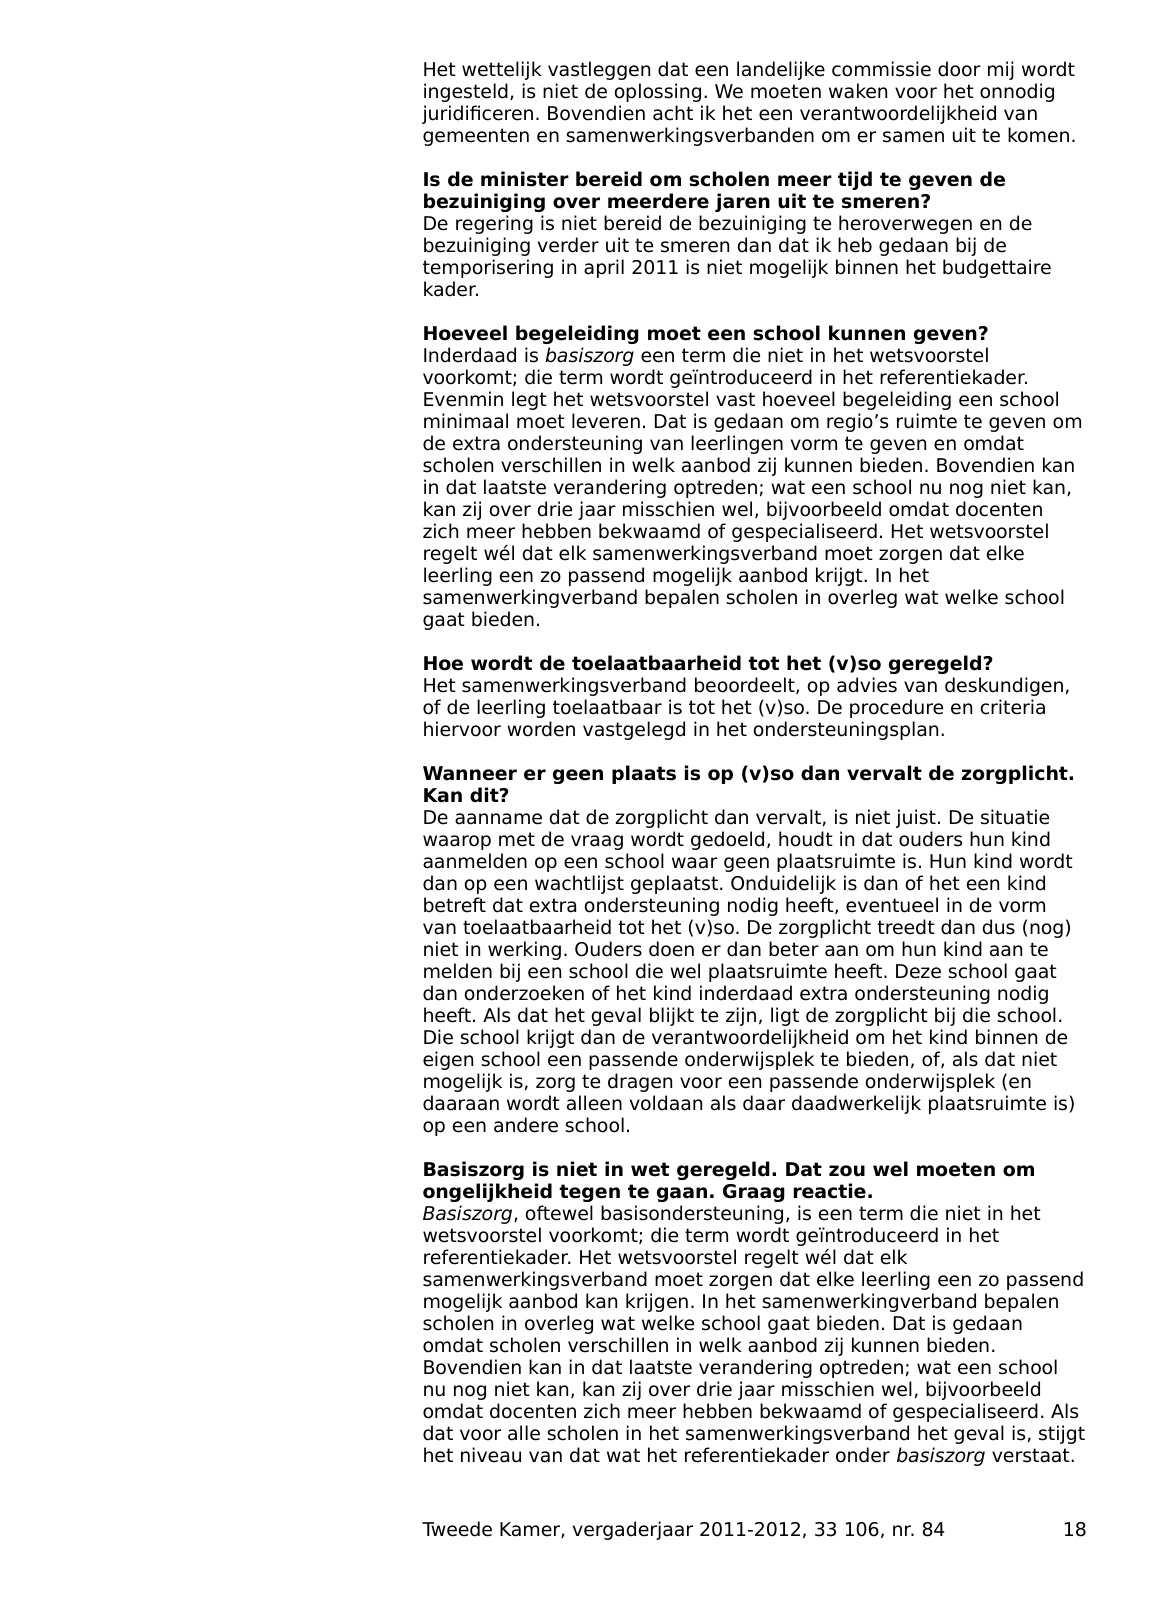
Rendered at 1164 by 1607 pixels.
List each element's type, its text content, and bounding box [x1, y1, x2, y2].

text Is de minister bereid om scholen meer tijd te geven de bezuiniging over meerdere jaren uit te smeren? [422, 169, 1087, 213]
text Het wettelijk vastleggen dat een landelijke commissie door mij wordt ingesteld, is niet de oplossing. We moeten waken voor het onnodig juridificeren. Bovendien acht ik het een verantwoordelijkheid van gemeenten en samenwerkingsverbanden om er samen uit te komen. [422, 59, 1087, 147]
text De aanname dat de zorgplicht dan vervalt, is niet juist. De situatie waarop met de vraag wordt gedoeld, houdt in dat ouders hun kind aanmelden op een school waar geen plaatsruimte is. Hun kind wordt dan op een wachtlijst geplaatst. Onduidelijk is dan of het een kind betreft dat extra ondersteuning nodig heeft, eventueel in de vorm van toelaatbaarheid tot het (v)so. De zorgplicht treedt dan dus (nog) niet in werking. Ouders doen er dan beter aan om hun kind aan te melden bij een school die wel plaatsruimte heeft. Deze school gaat dan onderzoeken of het kind inderdaad extra ondersteuning nodig heeft. Als dat het geval blijkt te zijn, ligt de zorgplicht bij die school. Die school krijgt dan de verantwoordelijkheid om het kind binnen de eigen school een passende onderwijsplek te bieden, of, als dat niet mogelijk is, zorg te dragen voor een passende onderwijsplek (en daaraan wordt alleen voldaan als daar daadwerkelijk plaatsruimte is) op een andere school. [422, 807, 1087, 1137]
text Hoeveel begeleiding moet een school kunnen geven? [422, 323, 1087, 345]
text Inderdaad is basiszorg een term die niet in het wetsvoorstel voorkomt; die term wordt geïntroduceerd in het referentiekader. Evenmin legt het wetsvoorstel vast hoeveel begeleiding een school minimaal moet leveren. Dat is gedaan om regio’s ruimte te geven om de extra ondersteuning van leerlingen vorm te geven en omdat scholen verschillen in welk aanbod zij kunnen bieden. Bovendien kan in dat laatste verandering optreden; wat een school nu nog niet kan, kan zij over drie jaar misschien wel, bijvoorbeeld omdat docenten zich meer hebben bekwaamd of gespecialiseerd. Het wetsvoorstel regelt wél dat elk samenwerkingsverband moet zorgen dat elke leerling een zo passend mogelijk aanbod krijgt. In het samenwerkingverband bepalen scholen in overleg wat welke school gaat bieden. [422, 345, 1087, 631]
text De regering is niet bereid de bezuiniging te heroverwegen en de bezuiniging verder uit te smeren dan dat ik heb gedaan bij de temporisering in april 2011 is niet mogelijk binnen het budgettaire kader. [422, 213, 1087, 301]
text Wanneer er geen plaats is op (v)so dan vervalt de zorgplicht. Kan dit? [422, 763, 1087, 807]
text Basiszorg is niet in wet geregeld. Dat zou wel moeten om ongelijkheid tegen te gaan. Graag reactie. [422, 1159, 1087, 1203]
text Het samenwerkingsverband beoordeelt, op advies van deskundigen, of de leerling toelaatbaar is tot het (v)so. De procedure en criteria hiervoor worden vastgelegd in het ondersteuningsplan. [422, 675, 1087, 741]
text Basiszorg, oftewel basisondersteuning, is een term die niet in het wetsvoorstel voorkomt; die term wordt geïntroduceerd in het referentiekader. Het wetsvoorstel regelt wél dat elk samenwerkingsverband moet zorgen dat elke leerling een zo passend mogelijk aanbod kan krijgen. In het samenwerkingverband bepalen scholen in overleg wat welke school gaat bieden. Dat is gedaan omdat scholen verschillen in welk aanbod zij kunnen bieden. Bovendien kan in dat laatste verandering optreden; wat een school nu nog niet kan, kan zij over drie jaar misschien wel, bijvoorbeeld omdat docenten zich meer hebben bekwaamd of gespecialiseerd. Als dat voor alle scholen in het samenwerkingsverband het geval is, stijgt het niveau van dat wat het referentiekader onder basiszorg verstaat. [422, 1203, 1087, 1467]
text Hoe wordt de toelaatbaarheid tot het (v)so geregeld? [422, 653, 1087, 675]
